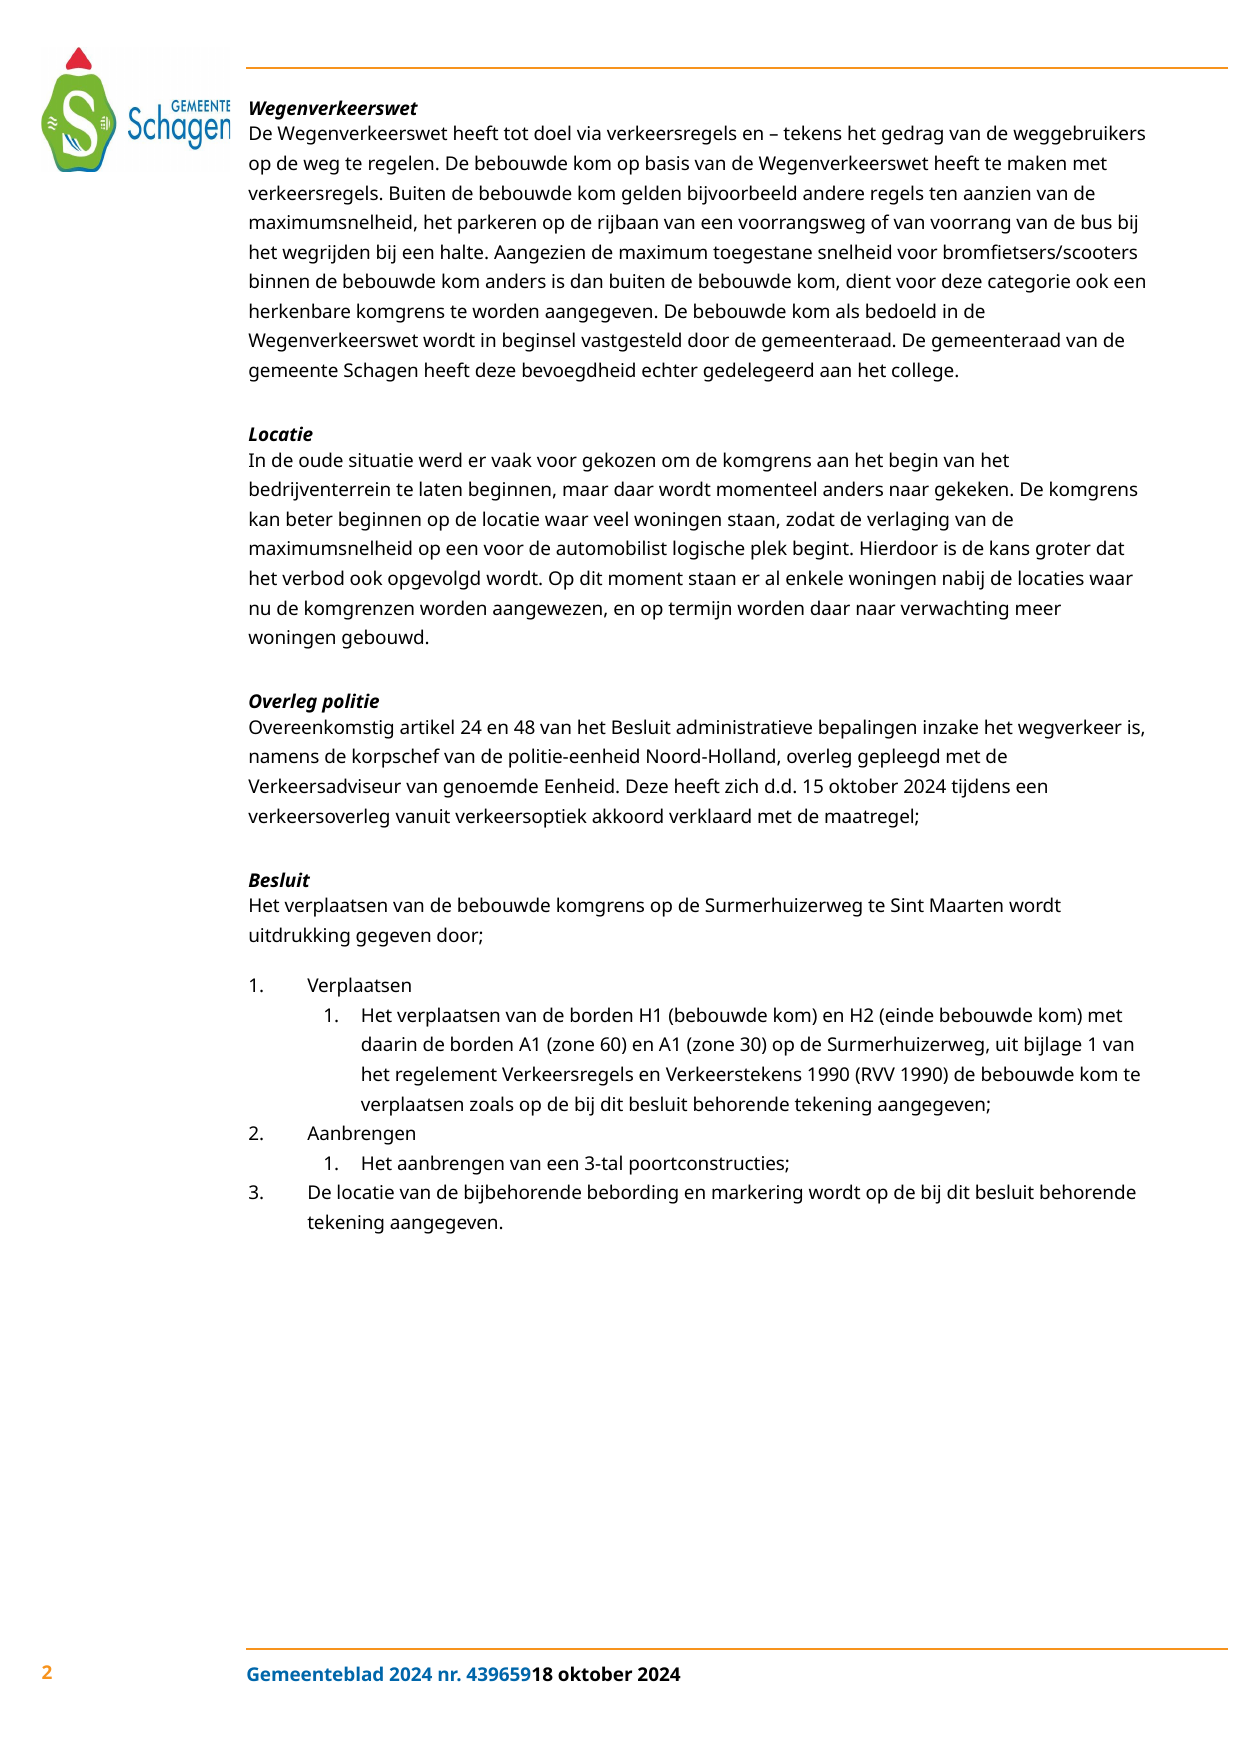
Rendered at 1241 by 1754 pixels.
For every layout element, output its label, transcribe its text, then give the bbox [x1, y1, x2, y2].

list Het verplaatsen van de borden H1 (bebouwde kom) en H2 (einde bebouwde kom) met daarin de borden A1 (zone 60) en A1 (zone 30) op de Surmerhuizerweg, uit bijlage 1 van het regelement Verkeersregels en Verkeerstekens 1990 (RVV 1990) de bebouwde kom te verplaatsen zoals op de bij dit besluit behorende tekening aangegeven; [323, 1002, 1152, 1117]
text In de oude situatie werd er vaak voor gekozen om de komgrens aan het begin van het bedrijventerrein te laten beginnen, maar daar wordt momenteel anders naar gekeken. De komgrens kan beter beginnen op de locatie waar veel woningen staan, zodat de verlaging van de maximumsnelheid op een voor de automobilist logische plek begint. Hierdoor is de kans groter dat het verbod ook opgevolgd wordt. Op dit moment staan er al enkele woningen nabij de locaties waar nu de komgrenzen worden aangewezen, en op termijn worden daar naar verwachting meer woningen gebouwd. [248, 447, 1152, 650]
list Aanbrengen [248, 1120, 1152, 1146]
text Wegenverkeerswet [248, 95, 1152, 121]
list Verplaatsen [248, 972, 1152, 998]
list Het aanbrengen van een 3-tal poortconstructies; [323, 1150, 1152, 1176]
text Besluit [248, 867, 1152, 892]
list De locatie van de bijbehorende bebording en markering wordt op de bij dit besluit behorende tekening aangegeven. [248, 1179, 1152, 1235]
text De Wegenverkeerswet heeft tot doel via verkeersregels en – tekens het gedrag van de weggebruikers op de weg te regelen. De bebouwde kom op basis van de Wegenverkeerswet heeft te maken met verkeersregels. Buiten de bebouwde kom gelden bijvoorbeeld andere regels ten aanzien van de maximumsnelheid, het parkeren op de rijbaan van een voorrangsweg of van voorrang van de bus bij het wegrijden bij een halte. Aangezien de maximum toegestane snelheid voor bromfietsers/scooters binnen de bebouwde kom anders is dan buiten de bebouwde kom, dient voor deze categorie ook een herkenbare komgrens te worden aangegeven. De bebouwde kom als bedoeld in de Wegenverkeerswet wordt in beginsel vastgesteld door de gemeenteraad. De gemeenteraad van de gemeente Schagen heeft deze bevoegdheid echter gedelegeerd aan het college. [248, 121, 1152, 383]
text Overeenkomstig artikel 24 en 48 van het Besluit administratieve bepalingen inzake het wegverkeer is, namens de korpschef van de politie-eenheid Noord-Holland, overleg gepleegd met de Verkeersadviseur van genoemde Eenheid. Deze heeft zich d.d. 15 oktober 2024 tijdens een verkeersoverleg vanuit verkeersoptiek akkoord verklaard met de maatregel; [248, 714, 1152, 828]
text Locatie [248, 421, 1152, 447]
picture [41, 47, 231, 172]
text Overleg politie [248, 688, 1152, 714]
text Het verplaatsen van de bebouwde komgrens op de Surmerhuizerweg te Sint Maarten wordt uitdrukking gegeven door; [248, 892, 1152, 948]
